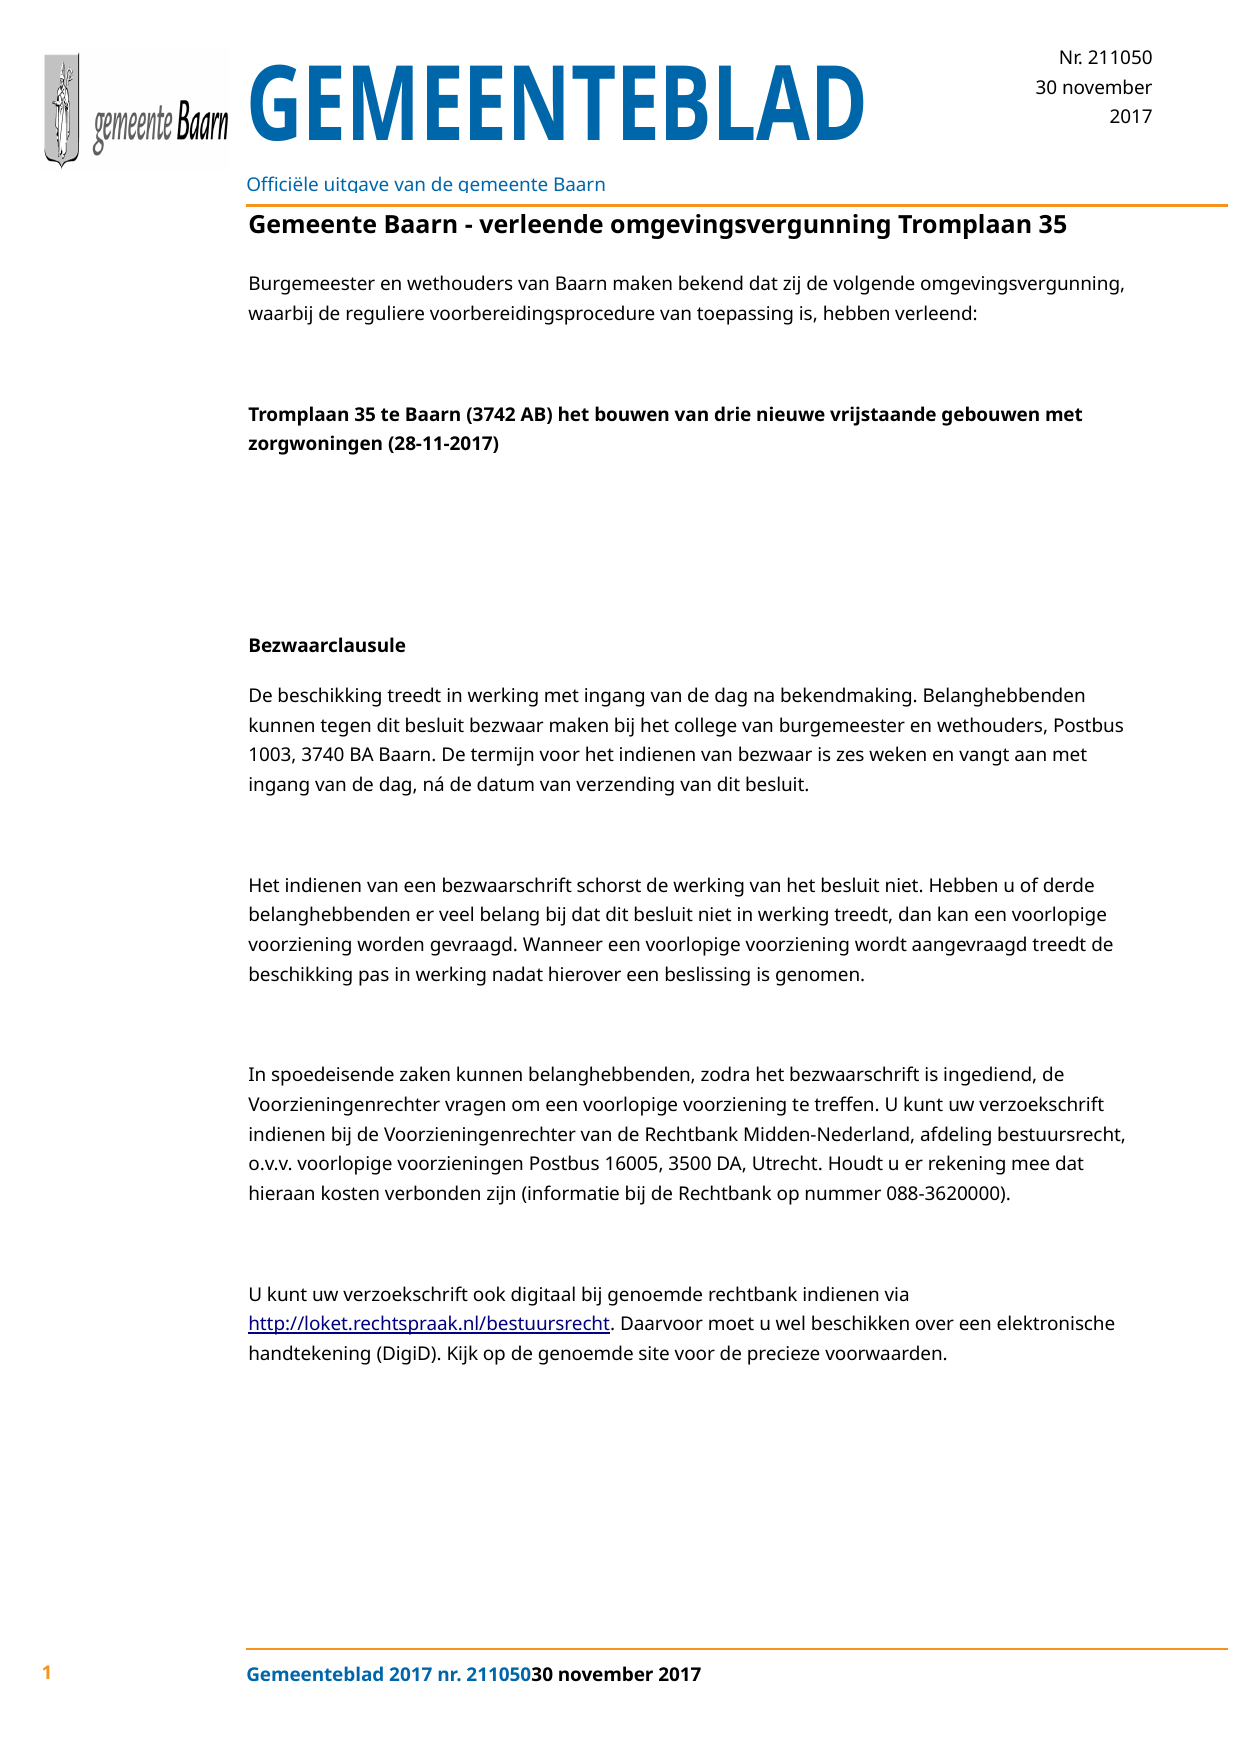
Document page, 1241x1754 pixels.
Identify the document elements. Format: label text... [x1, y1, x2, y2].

text Burgemeester en wethouders van Baarn maken bekend dat zij de volgende omgevingsvergunning, waarbij de reguliere voorbereidingsprocedure van toepassing is, hebben verleend: [248, 270, 1152, 326]
text In spoedeisende zaken kunnen belanghebbenden, zodra het bezwaarschrift is ingediend, de Voorzieningenrechter vragen om een voorlopige voorziening te treffen. U kunt uw verzoekschrift indienen bij de Voorzieningenrechter van de Rechtbank Midden-Nederland, afdeling bestuursrecht, o.v.v. voorlopige voorzieningen Postbus 16005, 3500 DA, Utrecht. Houdt u er rekening mee dat hieraan kosten verbonden zijn (informatie bij de Rechtbank op nummer 088-3620000). [248, 1062, 1152, 1206]
text U kunt uw verzoekschrift ook digitaal bij genoemde rechtbank indienen via http://loket.rechtspraak.nl/bestuursrecht. Daarvoor moet u wel beschikken over een elektronische handtekening (DigiD). Kijk op de genoemde site voor de precieze voorwaarden. [248, 1281, 1152, 1366]
text Tromplaan 35 te Baarn (3742 AB) het bouwen van drie nieuwe vrijstaande gebouwen met zorgwoningen (28-11-2017) [248, 401, 1152, 456]
text Bezwaarclausule [248, 632, 1152, 658]
picture [41, 47, 231, 172]
text De beschikking treedt in werking met ingang van de dag na bekendmaking. Belanghebbenden kunnen tegen dit besluit bezwaar maken bij het college van burgemeester en wethouders, Postbus 1003, 3740 BA Baarn. De termijn voor het indienen van bezwaar is zes weken en vangt aan met ingang van de dag, ná de datum van verzending van dit besluit. [248, 682, 1152, 797]
text Gemeente Baarn - verleende omgevingsvergunning Tromplaan 35 [248, 207, 1152, 241]
text Het indienen van een bezwaarschrift schorst de werking van het besluit niet. Hebben u of derde belanghebbenden er veel belang bij dat dit besluit niet in werking treedt, dan kan een voorlopige voorziening worden gevraagd. Wanneer een voorlopige voorziening wordt aangevraagd treedt de beschikking pas in werking nadat hierover een beslissing is genomen. [248, 872, 1152, 986]
